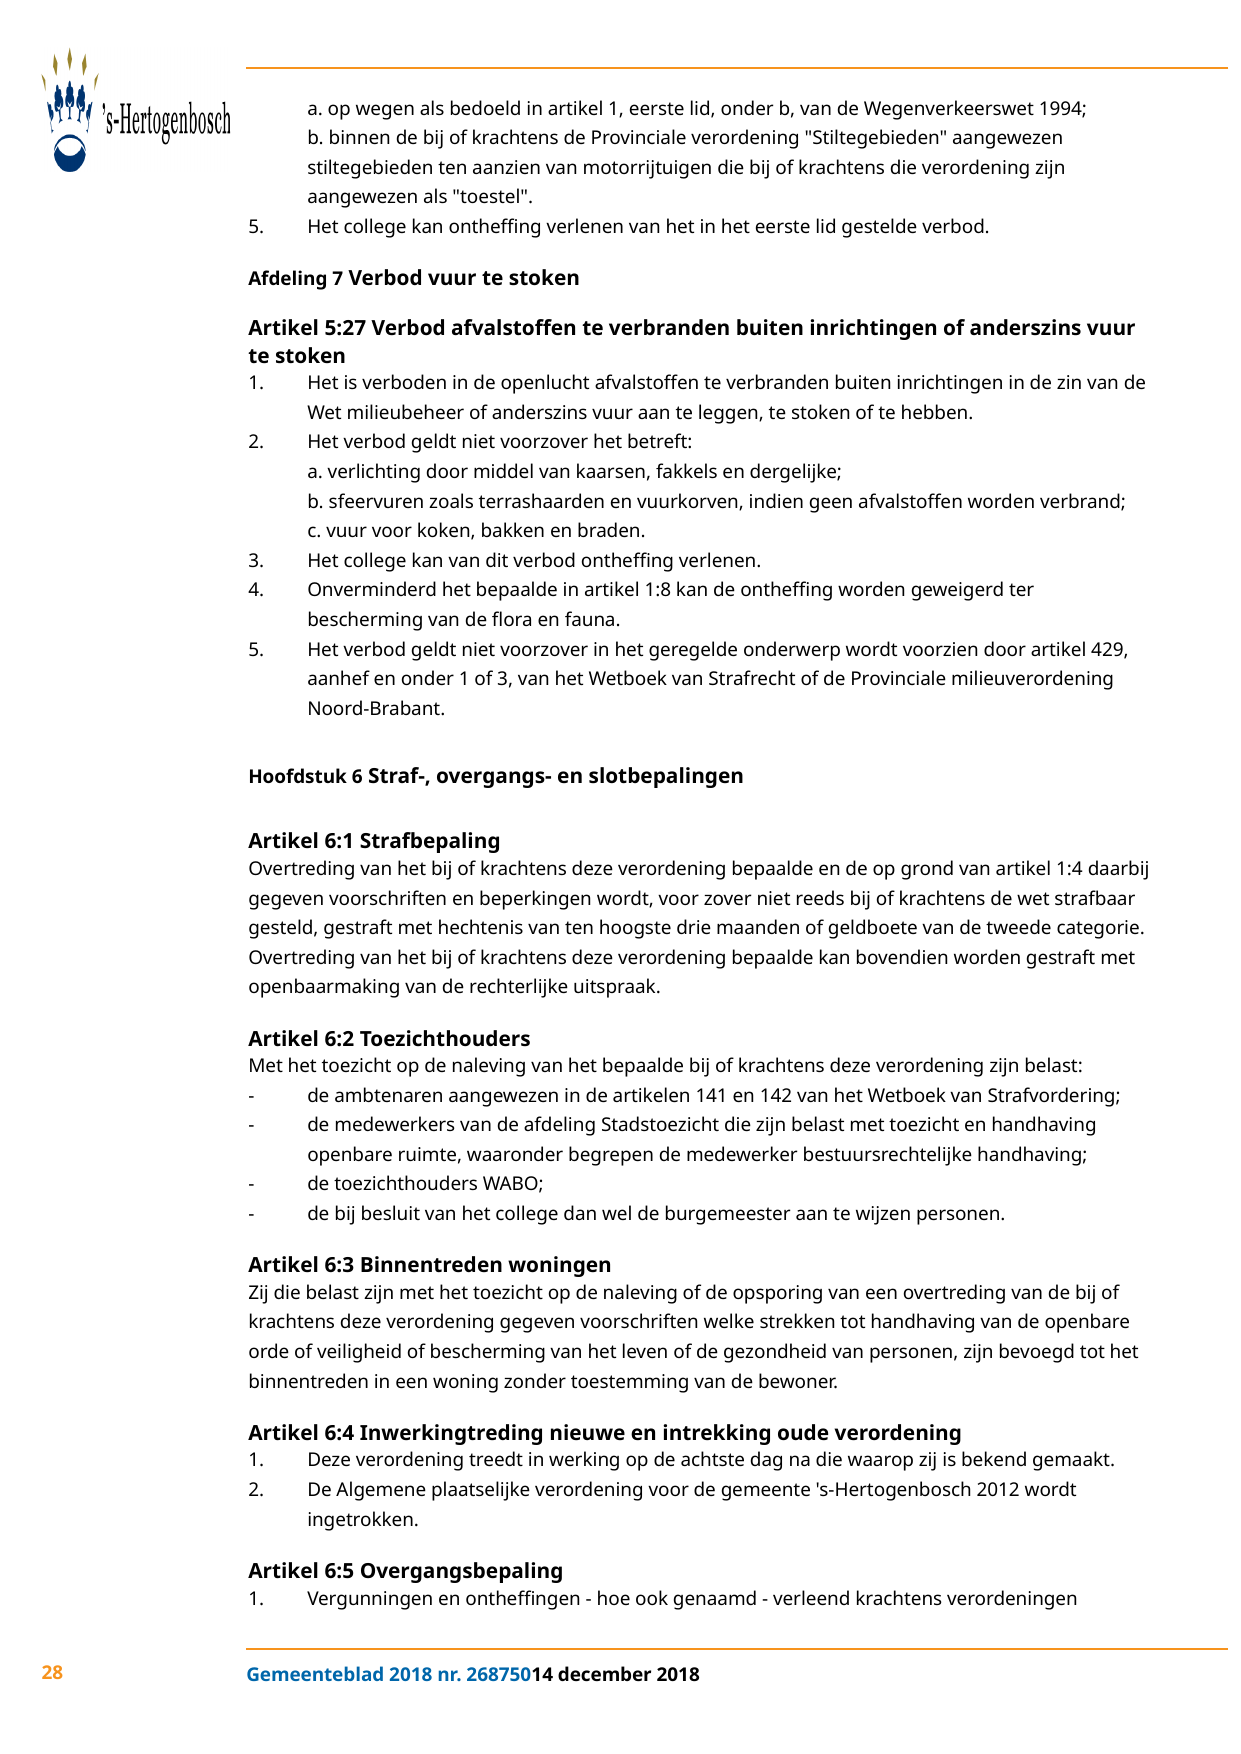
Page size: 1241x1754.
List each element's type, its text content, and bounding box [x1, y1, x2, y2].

list De Algemene plaatselijke verordening voor de gemeente 's-Hertogenbosch 2012 wordt ingetrokken. [248, 1476, 1152, 1532]
list Het verbod geldt niet voorzover in het geregelde onderwerp wordt voorzien door artikel 429, aanhef en onder 1 of 3, van het Wetboek van Strafrecht of de Provinciale milieuverordening Noord-Brabant. [248, 636, 1152, 721]
list a. op wegen als bedoeld in artikel 1, eerste lid, onder b, van de Wegenverkeerswet 1994; [248, 95, 1152, 121]
list Het college kan ontheffing verlenen van het in het eerste lid gestelde verbod. [248, 213, 1152, 239]
list c. vuur voor koken, bakken en braden. [248, 517, 1152, 543]
list b. sfeervuren zoals terrashaarden en vuurkorven, indien geen afvalstoffen worden verbrand; [248, 488, 1152, 514]
list Het verbod geldt niet voorzover het betreft: [248, 429, 1152, 454]
list b. binnen de bij of krachtens de Provinciale verordening "Stiltegebieden" aangewezen stiltegebieden ten aanzien van motorrijtuigen die bij of krachtens die verordening zijn aangewezen als "toestel". [248, 124, 1152, 209]
text Artikel 6:2 Toezichthouders [248, 1024, 1152, 1052]
text Artikel 6:3 Binnentreden woningen [248, 1251, 1152, 1279]
text Zij die belast zijn met het toezicht op de naleving of de opsporing van een overtreding van de bij of krachtens deze verordening gegeven voorschriften welke strekken tot handhaving van de openbare orde of veiligheid of bescherming van het leven of de gezondheid van personen, zijn bevoegd tot het binnentreden in een woning zonder toestemming van de bewoner. [248, 1279, 1152, 1393]
list de bij besluit van het college dan wel de burgemeester aan te wijzen personen. [248, 1200, 1152, 1226]
text Artikel 6:4 Inwerkingtreding nieuwe en intrekking oude verordening [248, 1418, 1152, 1447]
list Onverminderd het bepaalde in artikel 1:8 kan de ontheffing worden geweigerd ter bescherming van de flora en fauna. [248, 577, 1152, 632]
list a. verlichting door middel van kaarsen, fakkels en dergelijke; [248, 458, 1152, 484]
list de medewerkers van de afdeling Stadstoezicht die zijn belast met toezicht en handhaving openbare ruimte, waaronder begrepen de medewerker bestuursrechtelijke handhaving; [248, 1111, 1152, 1167]
text Artikel 6:5 Overgangsbepaling [248, 1556, 1152, 1585]
text Hoofdstuk 6 Straf-, overgangs- en slotbepalingen [248, 761, 1152, 790]
list Deze verordening treedt in werking op de achtste dag na die waarop zij is bekend gemaakt. [248, 1447, 1152, 1472]
list de toezichthouders WABO; [248, 1171, 1152, 1196]
text Met het toezicht op de naleving van het bepaalde bij of krachtens deze verordening zijn belast: [248, 1052, 1152, 1078]
picture [41, 47, 231, 172]
list de ambtenaren aangewezen in de artikelen 141 en 142 van het Wetboek van Strafvordering; [248, 1082, 1152, 1108]
text Artikel 6:1 Strafbepaling [248, 827, 1152, 855]
list Het college kan van dit verbod ontheffing verlenen. [248, 547, 1152, 573]
text Overtreding van het bij of krachtens deze verordening bepaalde en de op grond van artikel 1:4 daarbij gegeven voorschriften en beperkingen wordt, voor zover niet reeds bij of krachtens de wet strafbaar gesteld, gestraft met hechtenis van ten hoogste drie maanden of geldboete van de tweede categorie. Overtreding van het bij of krachtens deze verordening bepaalde kan bovendien worden gestraft met openbaarmaking van de rechterlijke uitspraak. [248, 855, 1152, 999]
text Afdeling 7 Verbod vuur te stoken [248, 263, 1152, 292]
list Vergunningen en ontheffingen - hoe ook genaamd - verleend krachtens verordeningen [248, 1585, 1152, 1610]
list Het is verboden in de openlucht afvalstoffen te verbranden buiten inrichtingen in de zin van de Wet milieubeheer of anderszins vuur aan te leggen, te stoken of te hebben. [248, 369, 1152, 425]
text Artikel 5:27 Verbod afvalstoffen te verbranden buiten inrichtingen of anderszins vuur te stoken [248, 313, 1152, 369]
